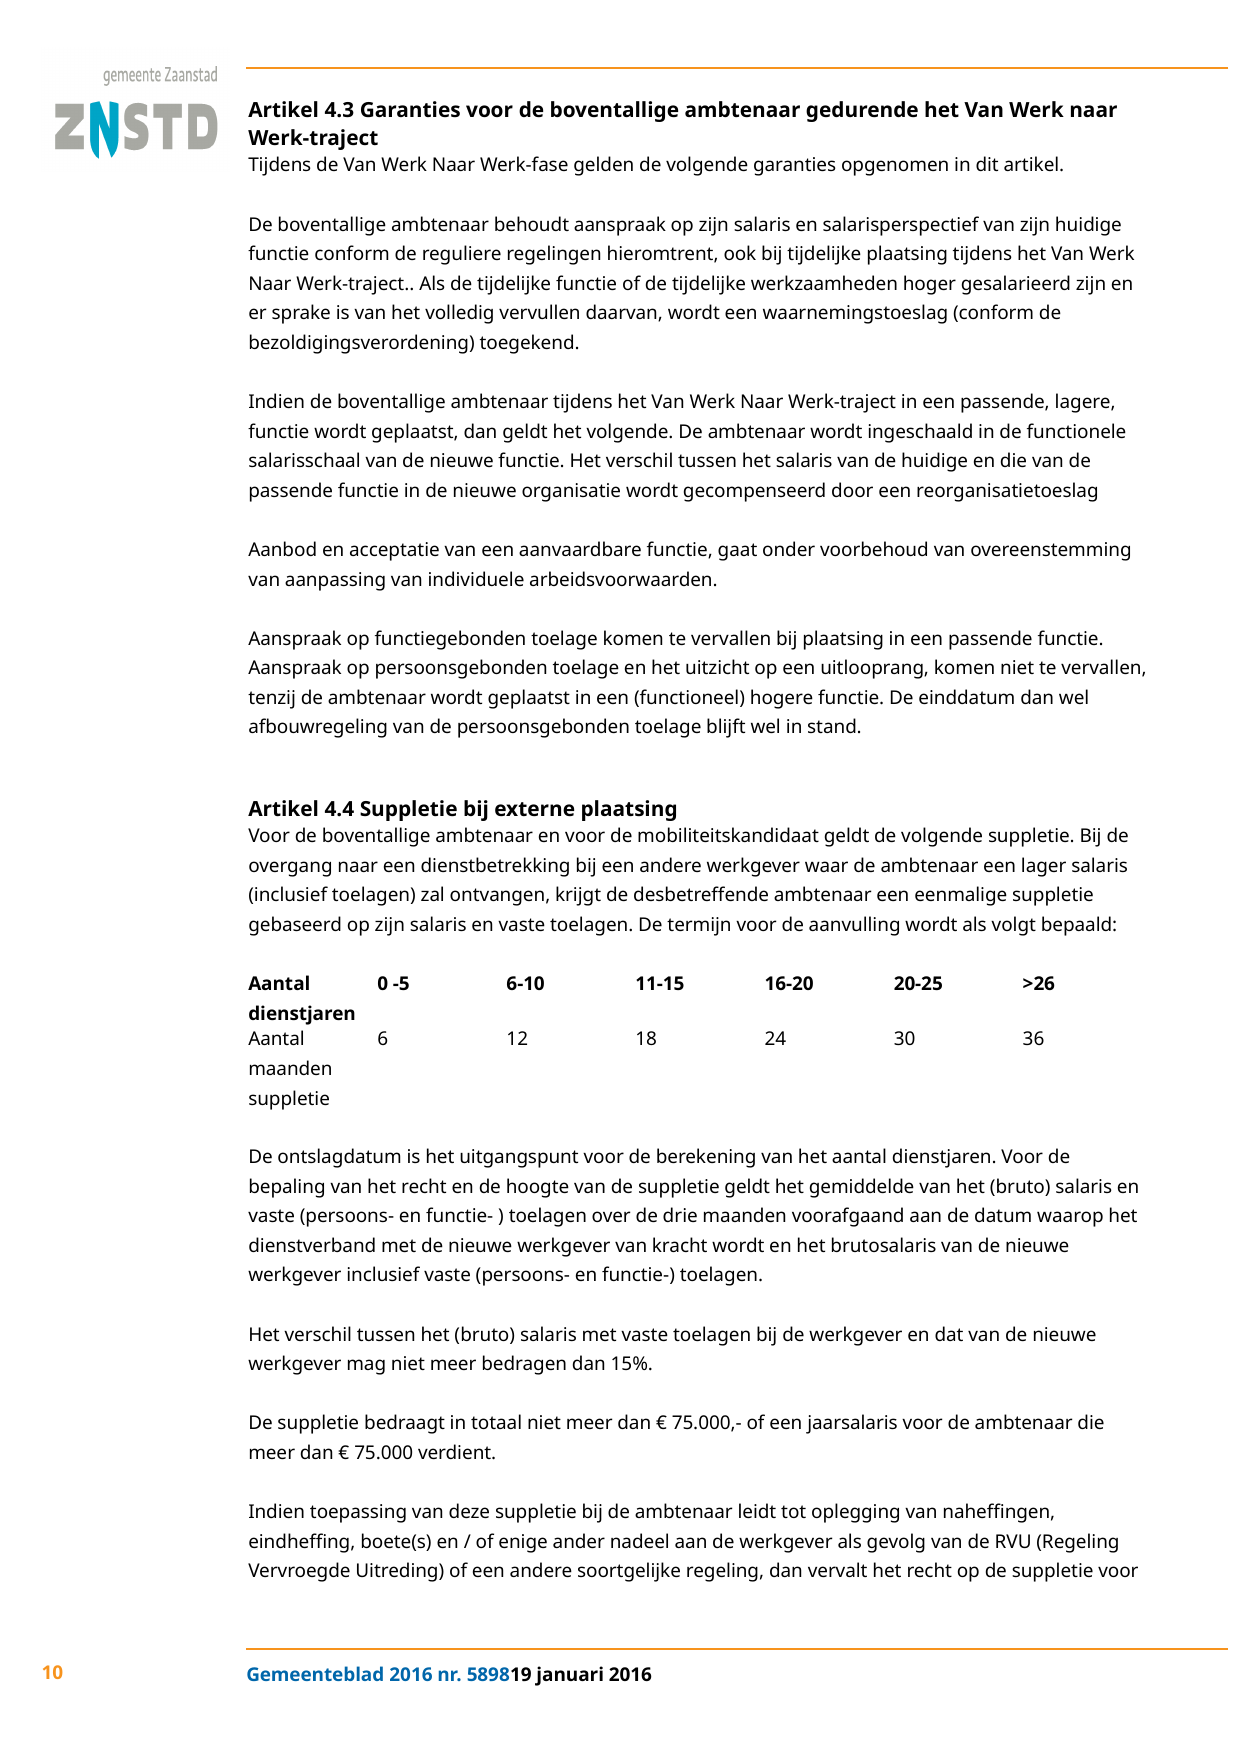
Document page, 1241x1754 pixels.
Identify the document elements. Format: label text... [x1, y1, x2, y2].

text Voor de boventallige ambtenaar en voor de mobiliteitskandidaat geldt de volgende suppletie. Bij de overgang naar een dienstbetrekking bij een andere werkgever waar de ambtenaar een lager salaris (inclusief toelagen) zal ontvangen, krijgt de desbetreffende ambtenaar een eenmalige suppletie gebaseerd op zijn salaris en vaste toelagen. De termijn voor de aanvulling wordt als volgt bepaald: [248, 822, 1152, 937]
text De boventallige ambtenaar behoudt aanspraak op zijn salaris en salarisperspectief van zijn huidige functie conform de reguliere regelingen hieromtrent, ook bij tijdelijke plaatsing tijdens het Van Werk Naar Werk-traject.. Als de tijdelijke functie of de tijdelijke werkzaamheden hoger gesalarieerd zijn en er sprake is van het volledig vervullen daarvan, wordt een waarnemingstoeslag (conform de bezoldigingsverordening) toegekend. [248, 211, 1152, 355]
text Artikel 4.3 Garanties voor de boventallige ambtenaar gedurende het Van Werk naar Werk-traject [248, 95, 1152, 152]
table_cell 18 [635, 1026, 764, 1110]
table_header Aantal dienstjaren [248, 970, 377, 1026]
table_header 6-10 [506, 970, 635, 1026]
table_header >26 [1023, 970, 1152, 1026]
text Artikel 4.4 Suppletie bij externe plaatsing [248, 794, 1152, 822]
text Aanspraak op functiegebonden toelage komen te vervallen bij plaatsing in een passende functie. Aanspraak op persoonsgebonden toelage en het uitzicht op een uitlooprang, komen niet te vervallen, tenzij de ambtenaar wordt geplaatst in een (functioneel) hogere functie. De einddatum dan wel afbouwregeling van de persoonsgebonden toelage blijft wel in stand. [248, 625, 1152, 739]
table_cell 30 [894, 1026, 1022, 1110]
text De ontslagdatum is het uitgangspunt voor de berekening van het aantal dienstjaren. Voor de bepaling van het recht en de hoogte van de suppletie geldt het gemiddelde van het (bruto) salaris en vaste (persoons- en functie- ) toelagen over de drie maanden voorafgaand aan de datum waarop het dienstverband met de nieuwe werkgever van kracht wordt en het brutosalaris van de nieuwe werkgever inclusief vaste (persoons- en functie-) toelagen. [248, 1143, 1152, 1287]
table_header 20-25 [894, 970, 1022, 1026]
table_cell 36 [1023, 1026, 1152, 1110]
table_header 0 -5 [377, 970, 506, 1026]
text Indien de boventallige ambtenaar tijdens het Van Werk Naar Werk-traject in een passende, lagere, functie wordt geplaatst, dan geldt het volgende. De ambtenaar wordt ingeschaald in de functionele salarisschaal van de nieuwe functie. Het verschil tussen het salaris van de huidige en die van de passende functie in de nieuwe organisatie wordt gecompenseerd door een reorganisatietoeslag [248, 388, 1152, 503]
table_header 16-20 [764, 970, 893, 1026]
text Tijdens de Van Werk Naar Werk-fase gelden de volgende garanties opgenomen in dit artikel. [248, 152, 1152, 177]
table_header 11-15 [635, 970, 764, 1026]
text Het verschil tussen het (bruto) salaris met vaste toelagen bij de werkgever en dat van de nieuwe werkgever mag niet meer bedragen dan 15%. [248, 1321, 1152, 1376]
table_cell 6 [377, 1026, 506, 1110]
picture [41, 47, 231, 172]
text Indien toepassing van deze suppletie bij de ambtenaar leidt tot oplegging van naheffingen, eindheffing, boete(s) en / of enige ander nadeel aan de werkgever als gevolg van de RVU (Regeling Vervroegde Uitreding) of een andere soortgelijke regeling, dan vervalt het recht op de suppletie voor [248, 1498, 1152, 1583]
text De suppletie bedraagt in totaal niet meer dan € 75.000,- of een jaarsalaris voor de ambtenaar die meer dan € 75.000 verdient. [248, 1409, 1152, 1465]
table_cell 24 [764, 1026, 893, 1110]
table_cell Aantal maanden suppletie [248, 1026, 377, 1110]
table_cell 12 [506, 1026, 635, 1110]
text Aanbod en acceptatie van een aanvaardbare functie, gaat onder voorbehoud van overeenstemming van aanpassing van individuele arbeidsvoorwaarden. [248, 536, 1152, 592]
